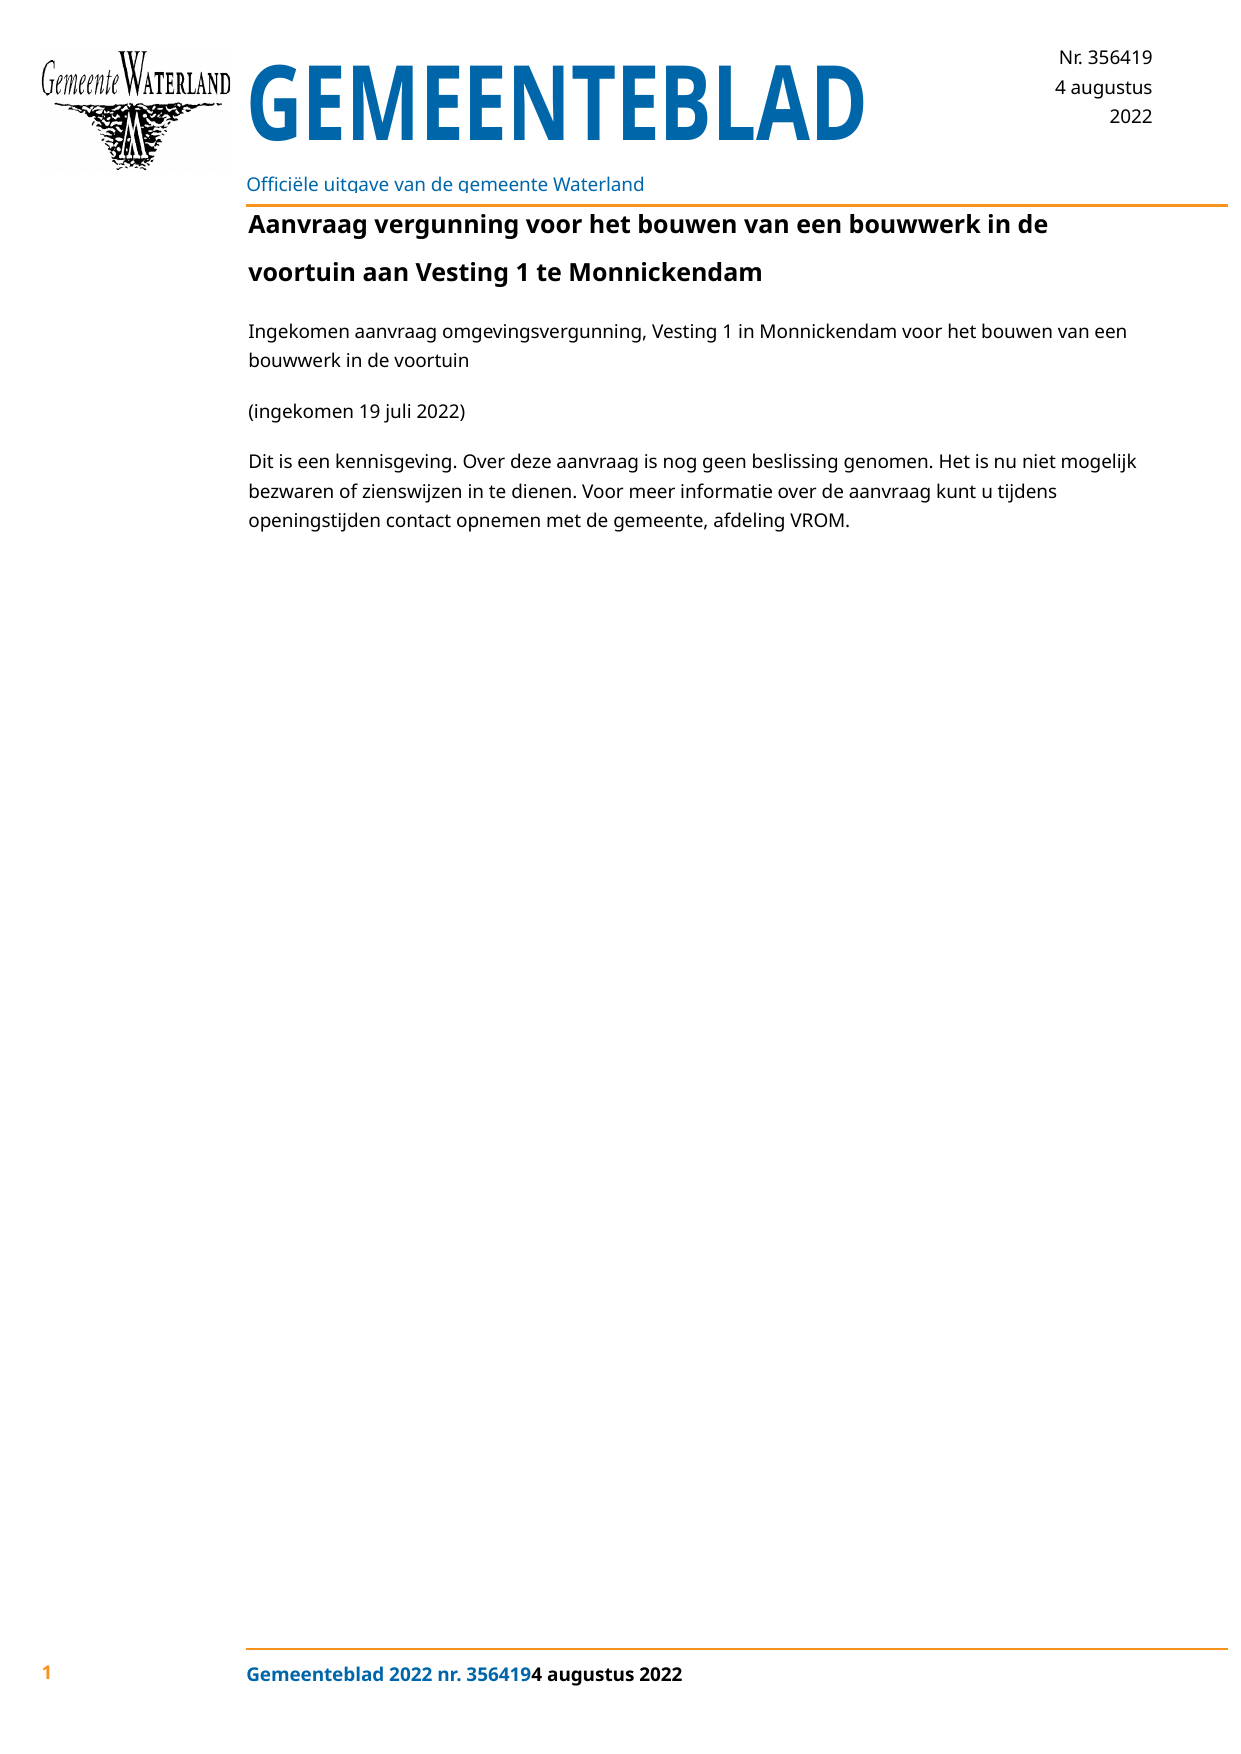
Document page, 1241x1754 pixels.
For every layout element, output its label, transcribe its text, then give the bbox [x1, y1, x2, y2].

picture [41, 47, 231, 172]
text Aanvraag vergunning voor het bouwen van een bouwwerk in de voortuin aan Vesting 1 te Monnickendam [248, 207, 1152, 288]
text (ingekomen 19 juli 2022) [248, 398, 1152, 424]
text Ingekomen aanvraag omgevingsvergunning, Vesting 1 in Monnickendam voor het bouwen van een bouwwerk in de voortuin [248, 318, 1152, 373]
text Dit is een kennisgeving. Over deze aanvraag is nog geen beslissing genomen. Het is nu niet mogelijk bezwaren of zienswijzen in te dienen. Voor meer informatie over de aanvraag kunt u tijdens openingstijden contact opnemen met de gemeente, afdeling VROM. [248, 448, 1152, 533]
